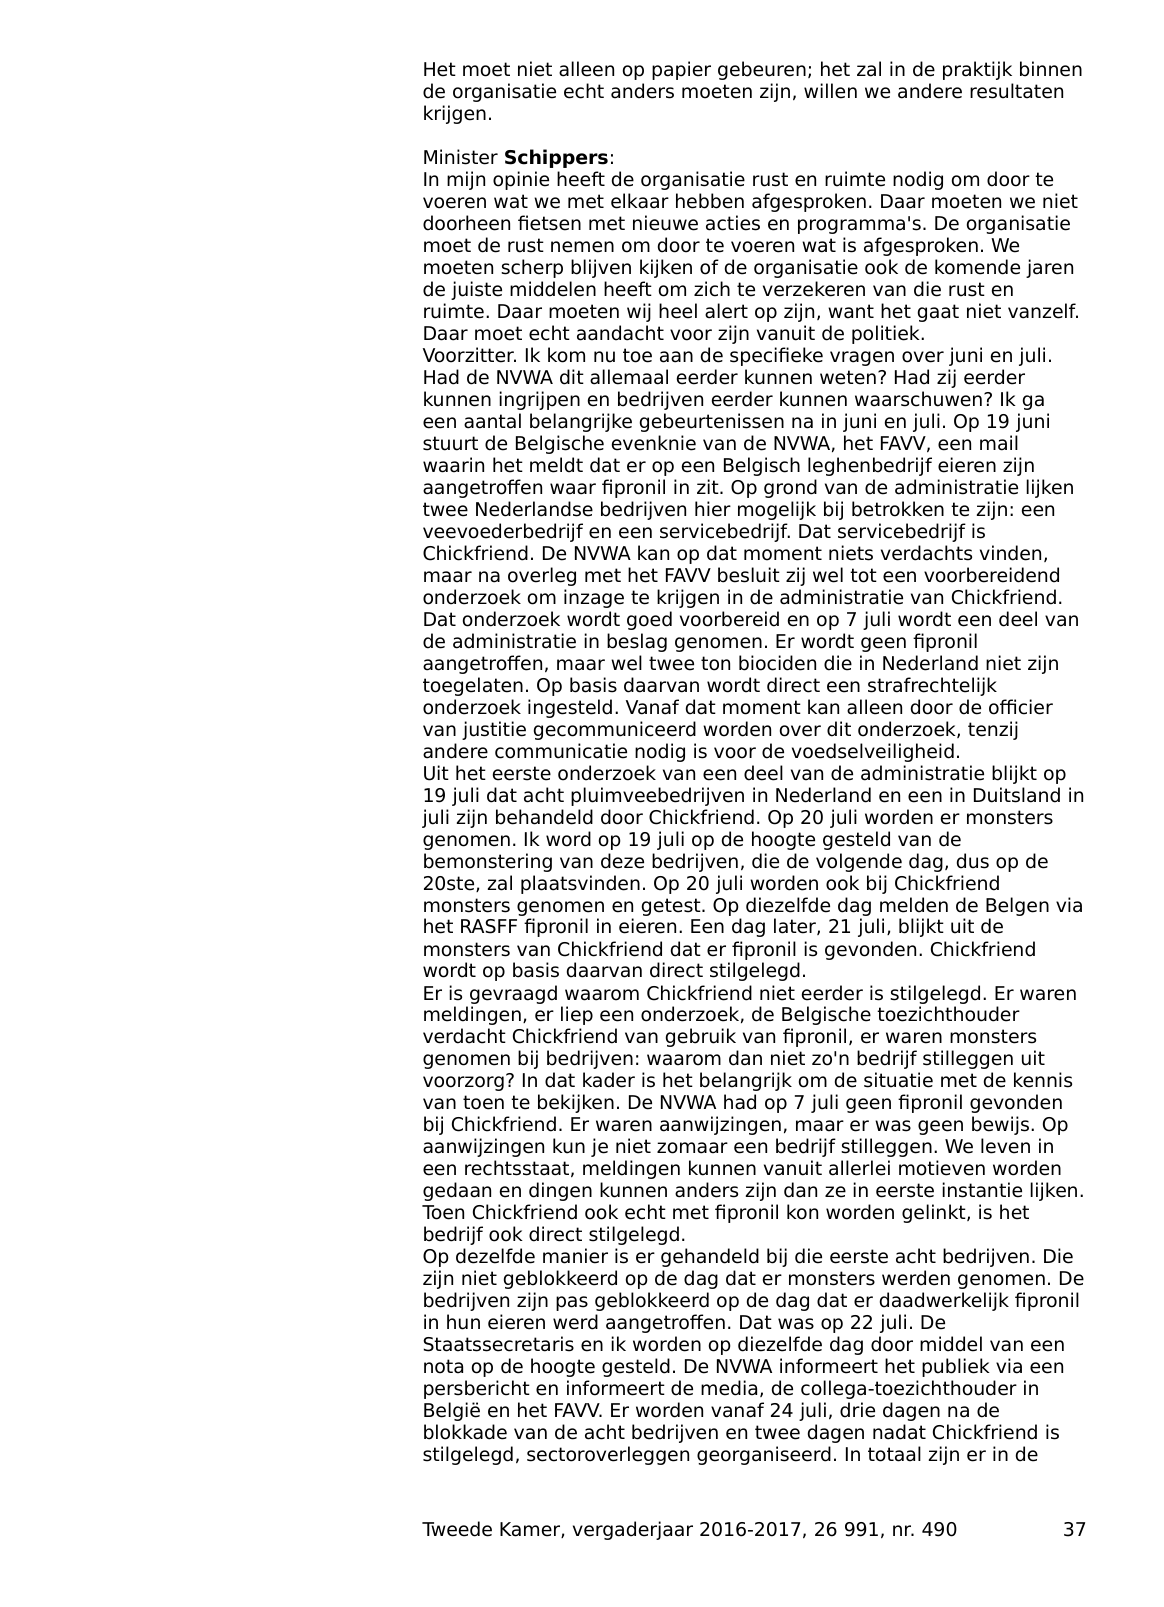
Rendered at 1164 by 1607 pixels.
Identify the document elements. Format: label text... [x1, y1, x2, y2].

text Er is gevraagd waarom Chickfriend niet eerder is stilgelegd. Er waren meldingen, er liep een onderzoek, de Belgische toezichthouder verdacht Chickfriend van gebruik van fipronil, er waren monsters genomen bij bedrijven: waarom dan niet zo'n bedrijf stilleggen uit voorzorg? In dat kader is het belangrijk om de situatie met de kennis van toen te bekijken. De NVWA had op 7 juli geen fipronil gevonden bij Chickfriend. Er waren aanwijzingen, maar er was geen bewijs. Op aanwijzingen kun je niet zomaar een bedrijf stilleggen. We leven in een rechtsstaat, meldingen kunnen vanuit allerlei motieven worden gedaan en dingen kunnen anders zijn dan ze in eerste instantie lijken. Toen Chickfriend ook echt met fipronil kon worden gelinkt, is het bedrijf ook direct stilgelegd. [422, 982, 1087, 1246]
text Minister Schippers: [422, 147, 1087, 169]
text Uit het eerste onderzoek van een deel van de administratie blijkt op 19 juli dat acht pluimveebedrijven in Nederland en een in Duitsland in juli zijn behandeld door Chickfriend. Op 20 juli worden er monsters genomen. Ik word op 19 juli op de hoogte gesteld van de bemonstering van deze bedrijven, die de volgende dag, dus op de 20ste, zal plaatsvinden. Op 20 juli worden ook bij Chickfriend monsters genomen en getest. Op diezelfde dag melden de Belgen via het RASFF fipronil in eieren. Een dag later, 21 juli, blijkt uit de monsters van Chickfriend dat er fipronil is gevonden. Chickfriend wordt op basis daarvan direct stilgelegd. [422, 763, 1087, 982]
text In mijn opinie heeft de organisatie rust en ruimte nodig om door te voeren wat we met elkaar hebben afgesproken. Daar moeten we niet doorheen fietsen met nieuwe acties en programma's. De organisatie moet de rust nemen om door te voeren wat is afgesproken. We moeten scherp blijven kijken of de organisatie ook de komende jaren de juiste middelen heeft om zich te verzekeren van die rust en ruimte. Daar moeten wij heel alert op zijn, want het gaat niet vanzelf. Daar moet echt aandacht voor zijn vanuit de politiek. [422, 169, 1087, 345]
text Voorzitter. Ik kom nu toe aan de specifieke vragen over juni en juli. Had de NVWA dit allemaal eerder kunnen weten? Had zij eerder kunnen ingrijpen en bedrijven eerder kunnen waarschuwen? Ik ga een aantal belangrijke gebeurtenissen na in juni en juli. Op 19 juni stuurt de Belgische evenknie van de NVWA, het FAVV, een mail waarin het meldt dat er op een Belgisch leghenbedrijf eieren zijn aangetroffen waar fipronil in zit. Op grond van de administratie lijken twee Nederlandse bedrijven hier mogelijk bij betrokken te zijn: een veevoederbedrijf en een servicebedrijf. Dat servicebedrijf is Chickfriend. De NVWA kan op dat moment niets verdachts vinden, maar na overleg met het FAVV besluit zij wel tot een voorbereidend onderzoek om inzage te krijgen in de administratie van Chickfriend. Dat onderzoek wordt goed voorbereid en op 7 juli wordt een deel van de administratie in beslag genomen. Er wordt geen fipronil aangetroffen, maar wel twee ton biociden die in Nederland niet zijn toegelaten. Op basis daarvan wordt direct een strafrechtelijk onderzoek ingesteld. Vanaf dat moment kan alleen door de officier van justitie gecommuniceerd worden over dit onderzoek, tenzij andere communicatie nodig is voor de voedselveiligheid. [422, 345, 1087, 763]
text Op dezelfde manier is er gehandeld bij die eerste acht bedrijven. Die zijn niet geblokkeerd op de dag dat er monsters werden genomen. De bedrijven zijn pas geblokkeerd op de dag dat er daadwerkelijk fipronil in hun eieren werd aangetroffen. Dat was op 22 juli. De Staatssecretaris en ik worden op diezelfde dag door middel van een nota op de hoogte gesteld. De NVWA informeert het publiek via een persbericht en informeert de media, de collega-toezichthouder in België en het FAVV. Er worden vanaf 24 juli, drie dagen na de blokkade van de acht bedrijven en twee dagen nadat Chickfriend is stilgelegd, sectoroverleggen georganiseerd. In totaal zijn er in de [422, 1246, 1087, 1466]
text Het moet niet alleen op papier gebeuren; het zal in de praktijk binnen de organisatie echt anders moeten zijn, willen we andere resultaten krijgen. [422, 59, 1087, 125]
